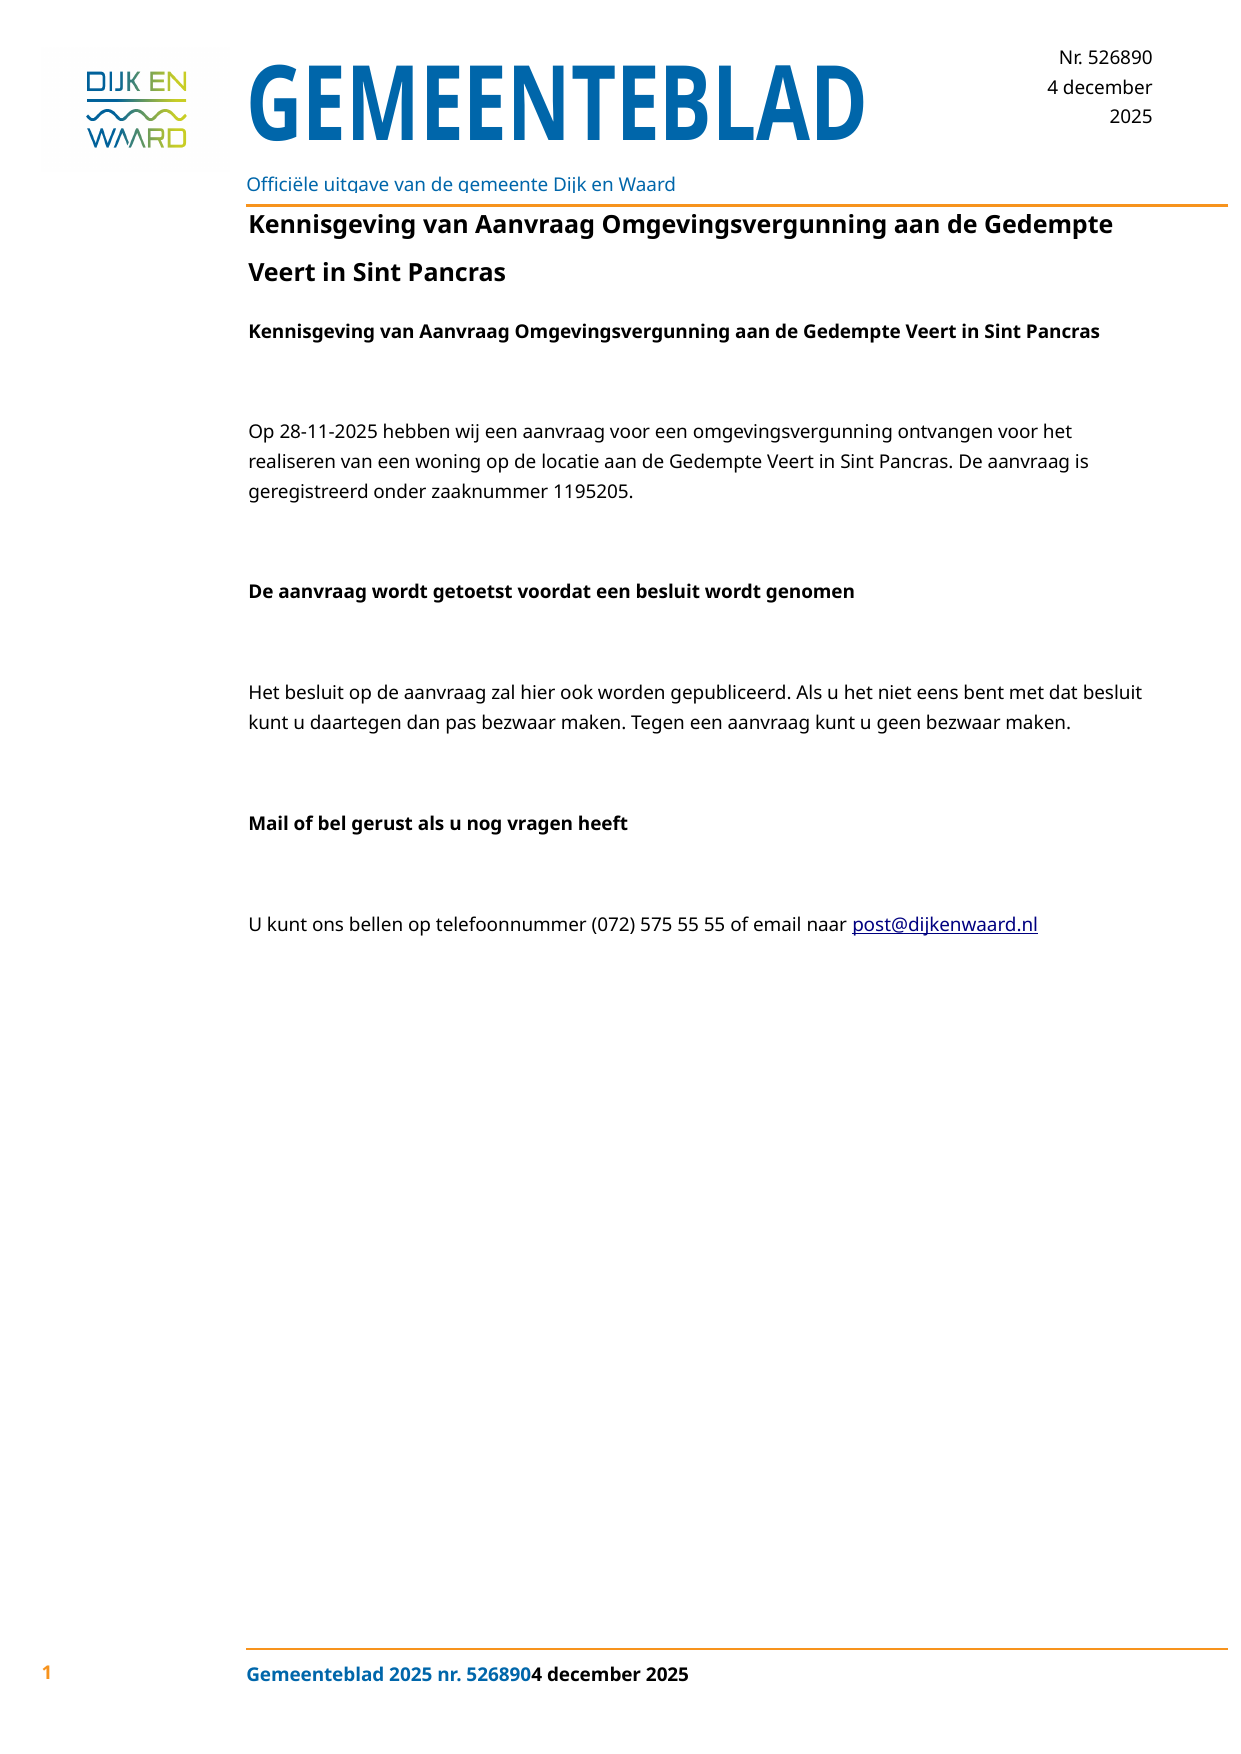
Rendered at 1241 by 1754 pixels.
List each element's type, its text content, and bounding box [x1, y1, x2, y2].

picture [41, 47, 231, 172]
text Het besluit op de aanvraag zal hier ook worden gepubliceerd. Als u het niet eens bent met dat besluit kunt u daartegen dan pas bezwaar maken. Tegen een aanvraag kunt u geen bezwaar maken. [248, 679, 1152, 735]
text Kennisgeving van Aanvraag Omgevingsvergunning aan de Gedempte Veert in Sint Pancras [248, 318, 1152, 344]
text Mail of bel gerust als u nog vragen heeft [248, 810, 1152, 836]
text U kunt ons bellen op telefoonnummer (072) 575 55 55 of email naar post@dijkenwaard.nl [248, 911, 1152, 937]
text De aanvraag wordt getoetst voordat een besluit wordt genomen [248, 579, 1152, 604]
text Op 28-11-2025 hebben wij een aanvraag voor een omgevingsvergunning ontvangen voor het realiseren van een woning op de locatie aan de Gedempte Veert in Sint Pancras. De aanvraag is geregistreerd onder zaaknummer 1195205. [248, 419, 1152, 504]
text Kennisgeving van Aanvraag Omgevingsvergunning aan de Gedempte Veert in Sint Pancras [248, 207, 1152, 288]
